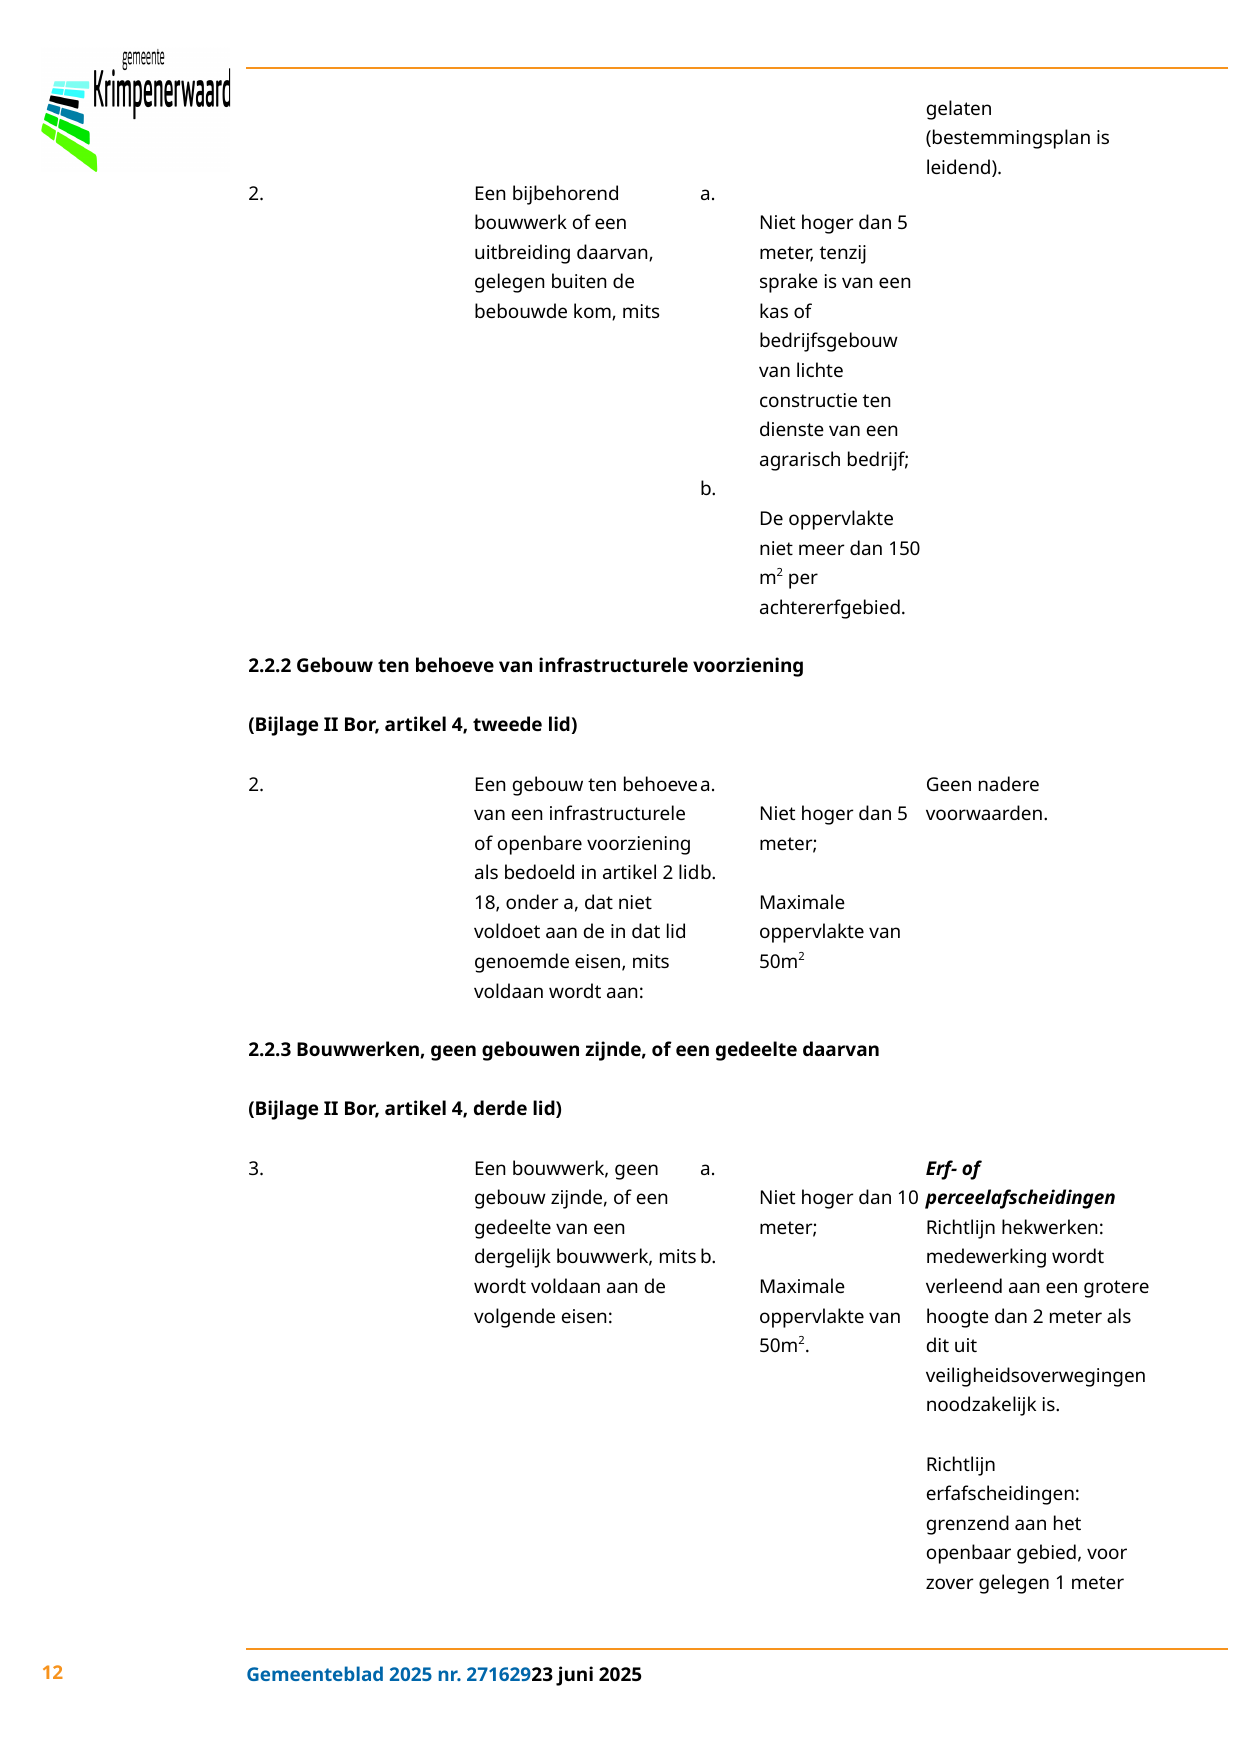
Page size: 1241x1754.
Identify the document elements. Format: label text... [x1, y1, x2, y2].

table_cell Een bijbehorend bouwwerk of een uitbreiding daarvan, gelegen buiten de bebouwde kom, mits [474, 180, 700, 619]
table_header 3. [248, 1155, 474, 1595]
table_cell [474, 95, 700, 180]
text 2.2.2 Gebouw ten behoeve van infrastructurele voorziening [248, 652, 1152, 678]
table_header Geen nadere voorwaarden. [926, 771, 1152, 1004]
table_header 2. [248, 771, 474, 1004]
table_cell 2. [248, 180, 474, 619]
table_header Een bouwwerk, geen gebouw zijnde, of een gedeelte van een dergelijk bouwwerk, mits wordt voldaan aan de volgende eisen: [474, 1155, 700, 1595]
text (Bijlage II Bor, artikel 4, tweede lid) [248, 712, 1152, 737]
table_cell [926, 180, 1152, 619]
table_cell Niet hoger dan 5 meter, tenzij sprake is van een kas of bedrijfsgebouw van lichte constructie ten dienste van een agrarisch bedrijf; De oppervlakte niet meer dan 150 m2 per achtererfgebied. [700, 180, 926, 619]
table_header Niet hoger dan 10 meter; Maximale oppervlakte van 50m2. [700, 1155, 926, 1595]
table_cell [248, 95, 474, 180]
table_header Niet hoger dan 5 meter; Maximale oppervlakte van 50m2 [700, 771, 926, 1004]
text 2.2.3 Bouwwerken, geen gebouwen zijnde, of een gedeelte daarvan [248, 1036, 1152, 1062]
table_header Erf- of perceelafscheidingen Richtlijn hekwerken: medewerking wordt verleend aan een grotere hoogte dan 2 meter als dit uit veiligheidsoverwegingen noodzakelijk is. Richtlijn erfafscheidingen: grenzend aan het openbaar gebied, voor zover gelegen 1 meter [926, 1155, 1152, 1595]
table_cell [700, 95, 926, 180]
table_cell gelaten (bestemmingsplan is leidend). [926, 95, 1152, 180]
text (Bijlage II Bor, artikel 4, derde lid) [248, 1096, 1152, 1121]
picture [41, 47, 231, 172]
table_header Een gebouw ten behoeve van een infrastructurele of openbare voorziening als bedoeld in artikel 2 lid 18, onder a, dat niet voldoet aan de in dat lid genoemde eisen, mits voldaan wordt aan: [474, 771, 700, 1004]
